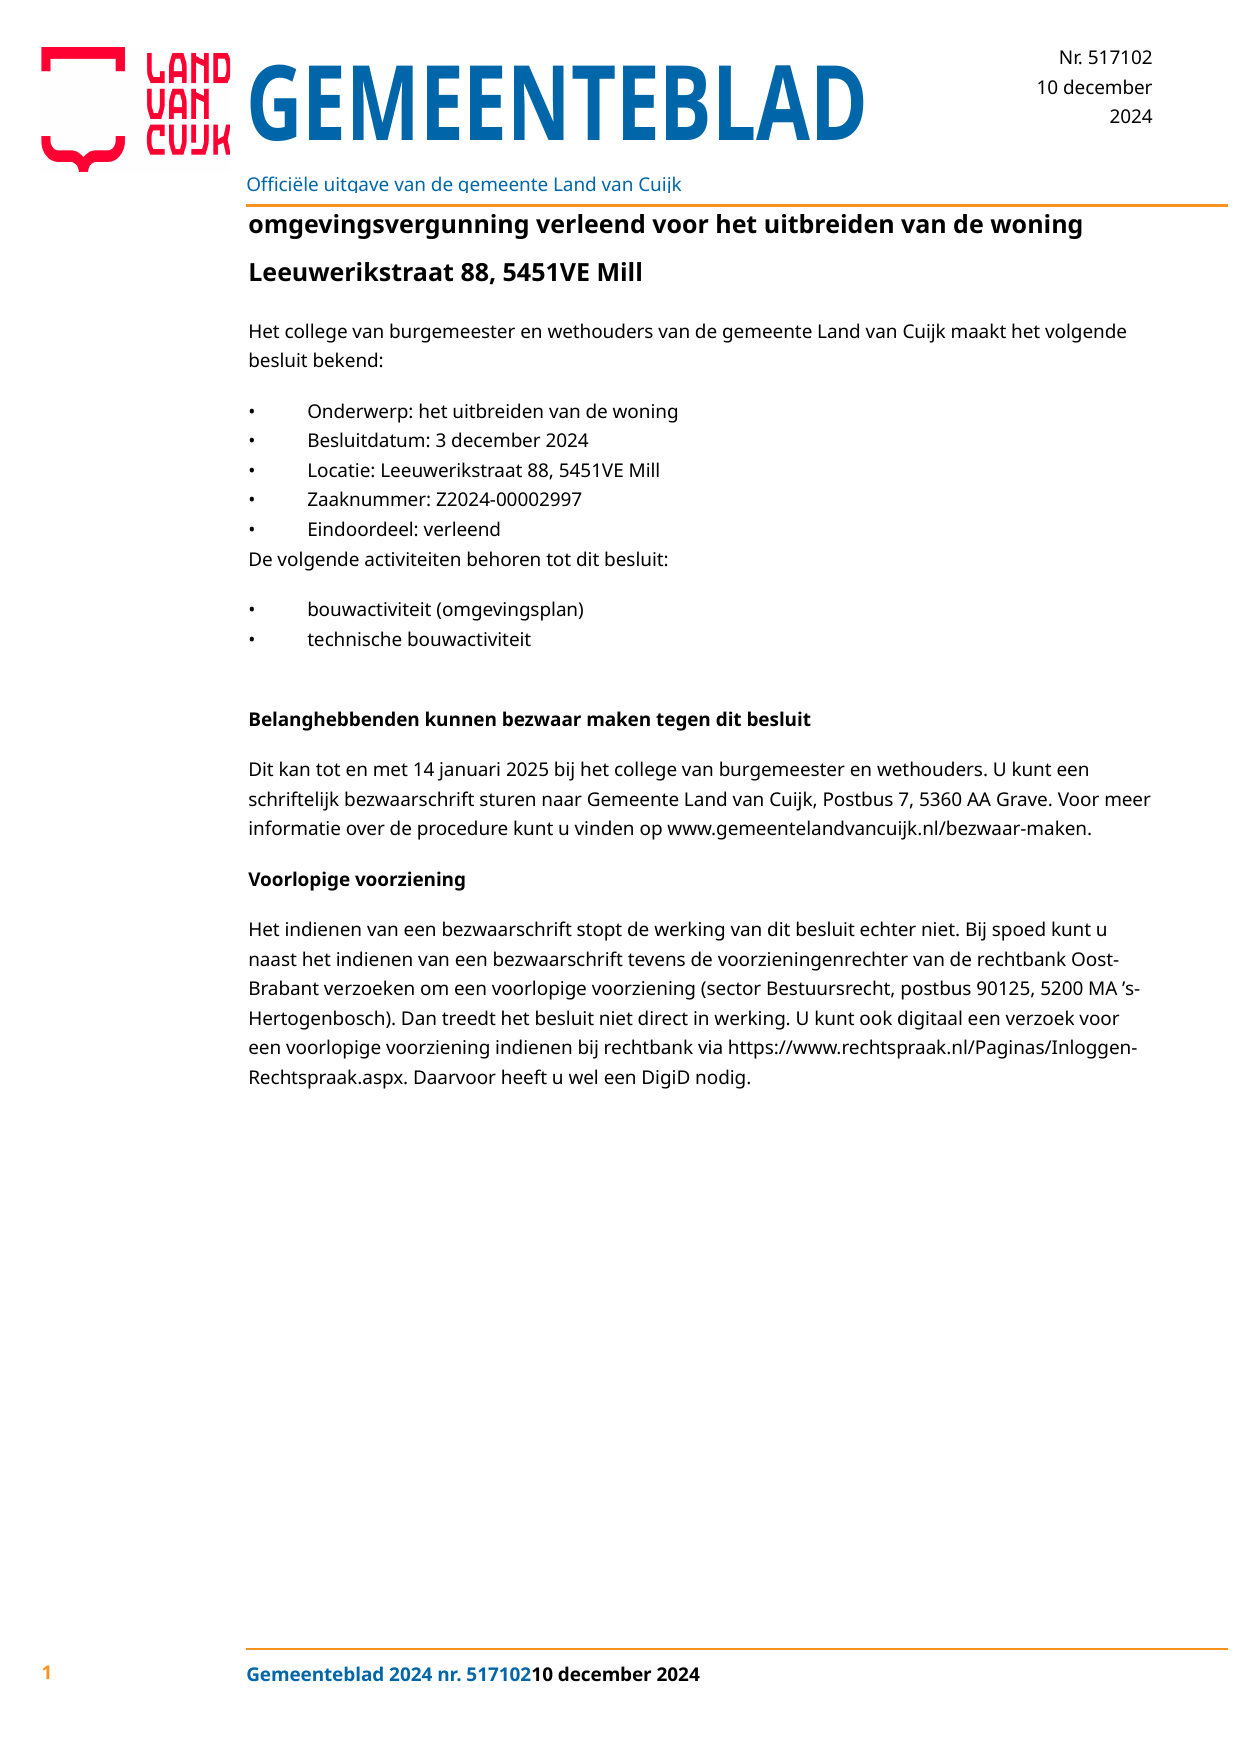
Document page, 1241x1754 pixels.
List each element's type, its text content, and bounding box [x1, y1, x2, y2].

list bouwactiviteit (omgevingsplan) [248, 596, 1152, 622]
text De volgende activiteiten behoren tot dit besluit: [248, 546, 1152, 572]
text Het college van burgemeester en wethouders van de gemeente Land van Cuijk maakt het volgende besluit bekend: [248, 318, 1152, 373]
list Eindoordeel: verleend [248, 516, 1152, 542]
text Dit kan tot en met 14 januari 2025 bij het college van burgemeester en wethouders. U kunt een schriftelijk bezwaarschrift sturen naar Gemeente Land van Cuijk, Postbus 7, 5360 AA Grave. Voor meer informatie over de procedure kunt u vinden op www.gemeentelandvancuijk.nl/bezwaar-maken. [248, 756, 1152, 841]
text Belanghebbenden kunnen bezwaar maken tegen dit besluit [248, 706, 1152, 732]
list Locatie: Leeuwerikstraat 88, 5451VE Mill [248, 457, 1152, 483]
list Besluitdatum: 3 december 2024 [248, 427, 1152, 453]
list Onderwerp: het uitbreiden van de woning [248, 398, 1152, 424]
list technische bouwactiviteit [248, 626, 1152, 652]
text Voorlopige voorziening [248, 866, 1152, 892]
picture [41, 47, 231, 172]
text omgevingsvergunning verleend voor het uitbreiden van de woning Leeuwerikstraat 88, 5451VE Mill [248, 207, 1152, 288]
text Het indienen van een bezwaarschrift stopt de werking van dit besluit echter niet. Bij spoed kunt u naast het indienen van een bezwaarschrift tevens de voorzieningenrechter van de rechtbank Oost-Brabant verzoeken om een voorlopige voorziening (sector Bestuursrecht, postbus 90125, 5200 MA ’s-Hertogenbosch). Dan treedt het besluit niet direct in werking. U kunt ook digitaal een verzoek voor een voorlopige voorziening indienen bij rechtbank via https://www.rechtspraak.nl/Paginas/Inloggen-Rechtspraak.aspx. Daarvoor heeft u wel een DigiD nodig. [248, 916, 1152, 1090]
list Zaaknummer: Z2024-00002997 [248, 487, 1152, 512]
